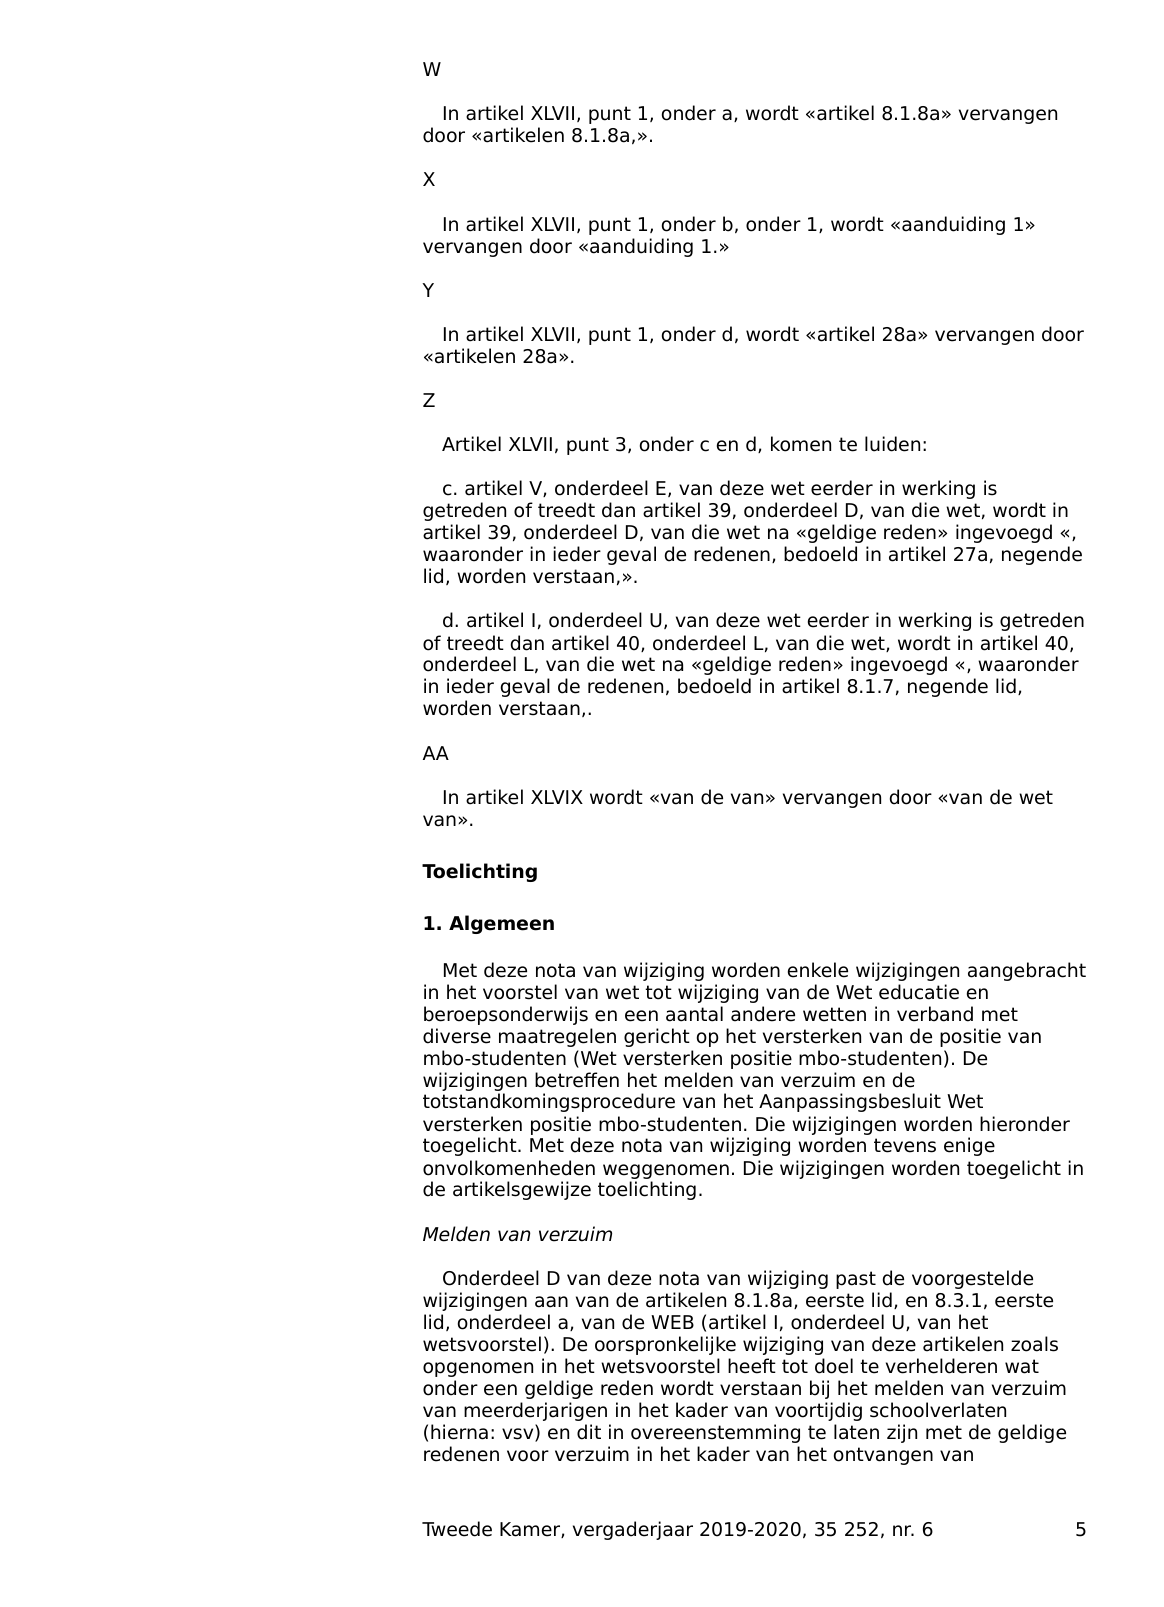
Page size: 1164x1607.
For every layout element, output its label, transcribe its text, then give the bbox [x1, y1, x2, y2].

text In artikel XLVIX wordt «van de van» vervangen door «van de wet van». [422, 787, 1087, 831]
subtitle 1. Algemeen [422, 913, 1087, 934]
text In artikel XLVII, punt 1, onder b, onder 1, wordt «aanduiding 1» vervangen door «aanduiding 1.» [422, 213, 1087, 257]
text In artikel XLVII, punt 1, onder a, wordt «artikel 8.1.8a» vervangen door «artikelen 8.1.8a,». [422, 103, 1087, 147]
text Onderdeel D van deze nota van wijziging past de voorgestelde wijzigingen aan van de artikelen 8.1.8a, eerste lid, en 8.3.1, eerste lid, onderdeel a, van de WEB (artikel I, onderdeel U, van het wetsvoorstel). De oorspronkelijke wijziging van deze artikelen zoals opgenomen in het wetsvoorstel heeft tot doel te verhelderen wat onder een geldige reden wordt verstaan bij het melden van verzuim van meerderjarigen in het kader van voortijdig schoolverlaten (hierna: vsv) en dit in overeenstemming te laten zijn met de geldige redenen voor verzuim in het kader van het ontvangen van [422, 1268, 1087, 1466]
subtitle Z [422, 390, 1087, 412]
subtitle AA [422, 742, 1087, 764]
text c. artikel V, onderdeel E, van deze wet eerder in werking is getreden of treedt dan artikel 39, onderdeel D, van die wet, wordt in artikel 39, onderdeel D, van die wet na «geldige reden» ingevoegd «, waaronder in ieder geval de redenen, bedoeld in artikel 27a, negende lid, worden verstaan,». [422, 478, 1087, 588]
text In artikel XLVII, punt 1, onder d, wordt «artikel 28a» vervangen door «artikelen 28a». [422, 324, 1087, 368]
text d. artikel I, onderdeel U, van deze wet eerder in werking is getreden of treedt dan artikel 40, onderdeel L, van die wet, wordt in artikel 40, onderdeel L, van die wet na «geldige reden» ingevoegd «, waaronder in ieder geval de redenen, bedoeld in artikel 8.1.7, negende lid, worden verstaan,. [422, 610, 1087, 720]
subtitle X [422, 169, 1087, 191]
subtitle Melden van verzuim [422, 1223, 1087, 1246]
subtitle W [422, 59, 1087, 81]
subtitle Y [422, 280, 1087, 302]
text Artikel XLVII, punt 3, onder c en d, komen te luiden: [422, 434, 1087, 456]
text Met deze nota van wijziging worden enkele wijzigingen aangebracht in het voorstel van wet tot wijziging van de Wet educatie en beroepsonderwijs en een aantal andere wetten in verband met diverse maatregelen gericht op het versterken van de positie van mbo-studenten (Wet versterken positie mbo-studenten). De wijzigingen betreffen het melden van verzuim en de totstandkomingsprocedure van het Aanpassingsbesluit Wet versterken positie mbo-studenten. Die wijzigingen worden hieronder toegelicht. Met deze nota van wijziging worden tevens enige onvolkomenheden weggenomen. Die wijzigingen worden toegelicht in de artikelsgewijze toelichting. [422, 959, 1087, 1201]
subtitle Toelichting [422, 861, 1087, 883]
